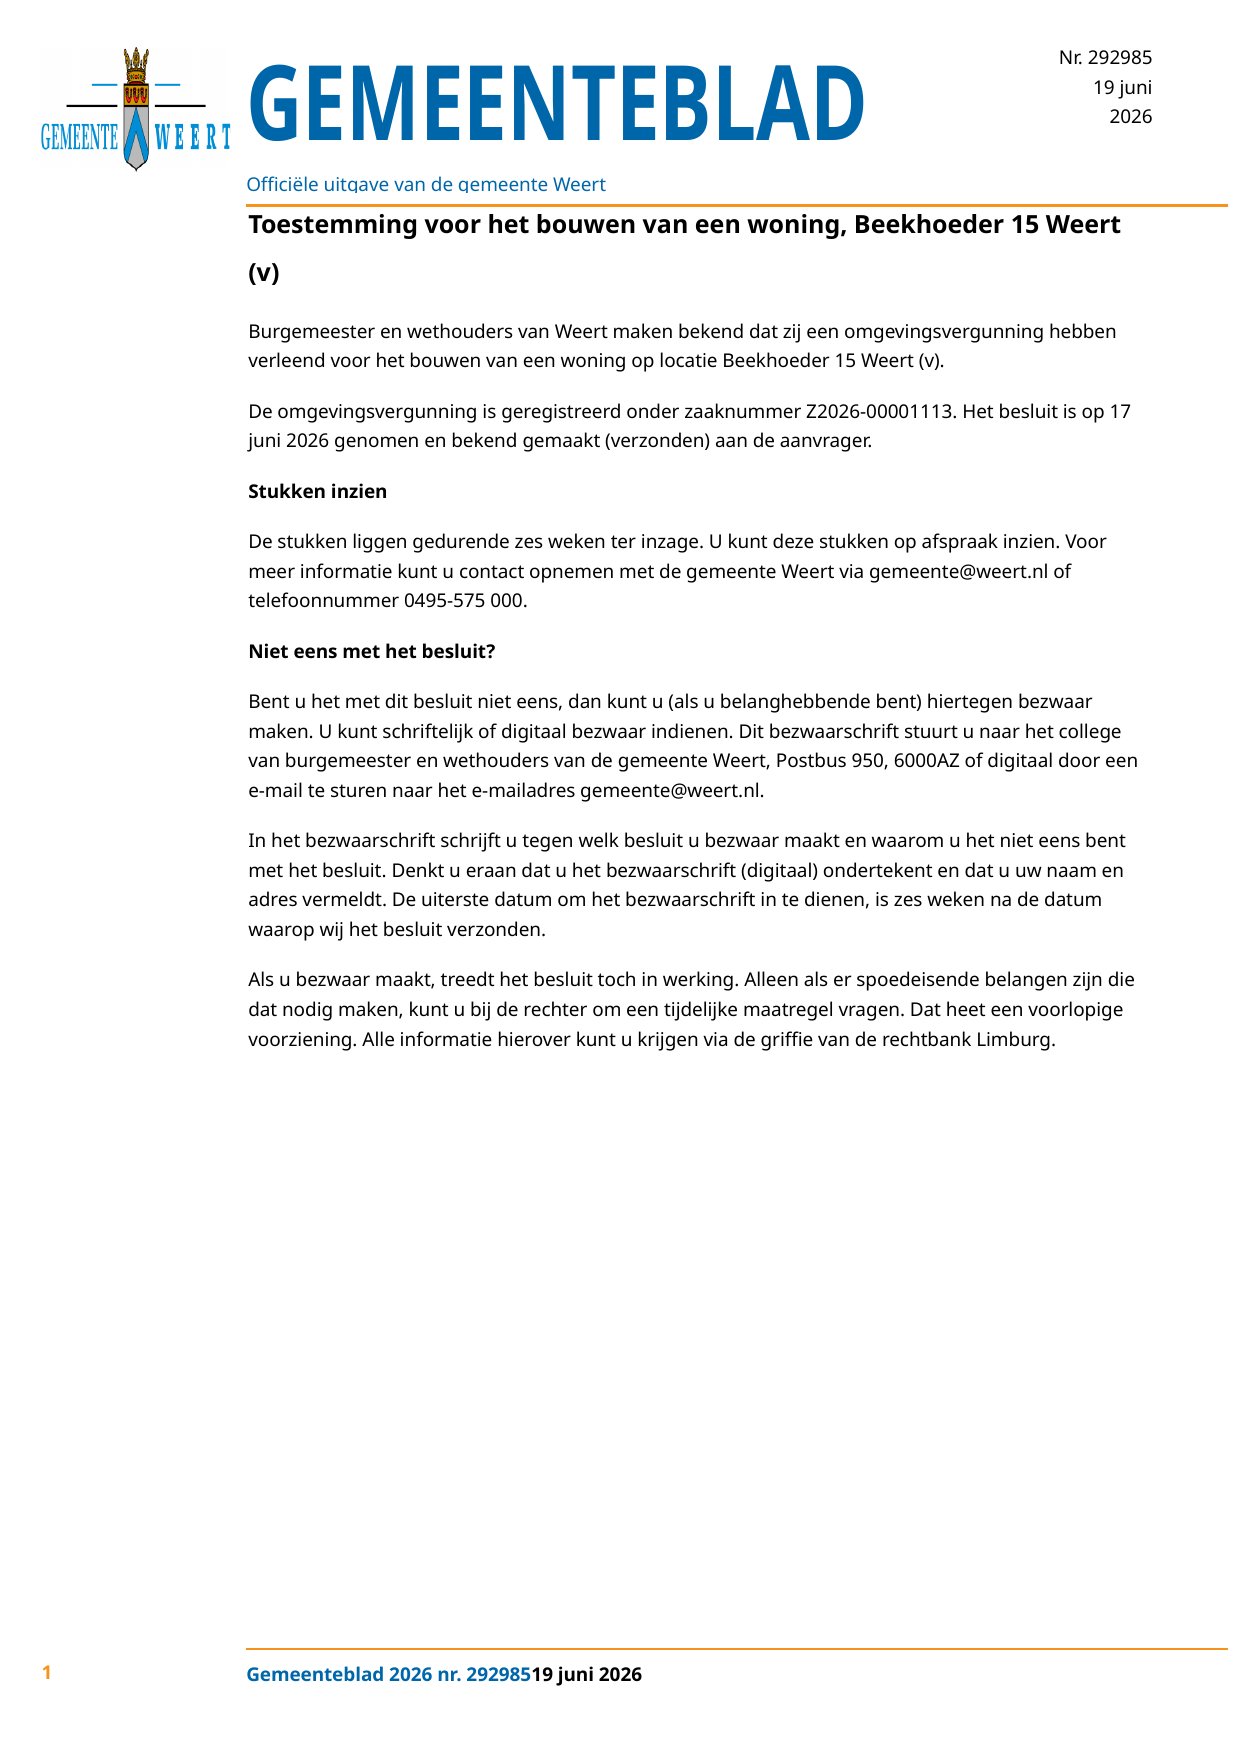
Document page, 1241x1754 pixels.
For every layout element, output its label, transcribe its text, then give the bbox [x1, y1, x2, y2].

text Stukken inzien [248, 478, 1152, 504]
text Toestemming voor het bouwen van een woning, Beekhoeder 15 Weert (v) [248, 207, 1152, 288]
text De stukken liggen gedurende zes weken ter inzage. U kunt deze stukken op afspraak inzien. Voor meer informatie kunt u contact opnemen met de gemeente Weert via gemeente@weert.nl of telefoonnummer 0495-575 000. [248, 528, 1152, 613]
text Als u bezwaar maakt, treedt het besluit toch in werking. Alleen als er spoedeisende belangen zijn die dat nodig maken, kunt u bij de rechter om een tijdelijke maatregel vragen. Dat heet een voorlopige voorziening. Alle informatie hierover kunt u krijgen via de griffie van de rechtbank Limburg. [248, 967, 1152, 1052]
text In het bezwaarschrift schrijft u tegen welk besluit u bezwaar maakt en waarom u het niet eens bent met het besluit. Denkt u eraan dat u het bezwaarschrift (digitaal) ondertekent en dat u uw naam en adres vermeldt. De uiterste datum om het bezwaarschrift in te dienen, is zes weken na de datum waarop wij het besluit verzonden. [248, 827, 1152, 942]
picture [41, 47, 231, 172]
text Niet eens met het besluit? [248, 638, 1152, 664]
text Burgemeester en wethouders van Weert maken bekend dat zij een omgevingsvergunning hebben verleend voor het bouwen van een woning op locatie Beekhoeder 15 Weert (v). [248, 318, 1152, 373]
text Bent u het met dit besluit niet eens, dan kunt u (als u belanghebbende bent) hiertegen bezwaar maken. U kunt schriftelijk of digitaal bezwaar indienen. Dit bezwaarschrift stuurt u naar het college van burgemeester en wethouders van de gemeente Weert, Postbus 950, 6000AZ of digitaal door een e-mail te sturen naar het e-mailadres gemeente@weert.nl. [248, 688, 1152, 803]
text De omgevingsvergunning is geregistreerd onder zaaknummer Z2026-00001113. Het besluit is op 17 juni 2026 genomen en bekend gemaakt (verzonden) aan de aanvrager. [248, 398, 1152, 453]
